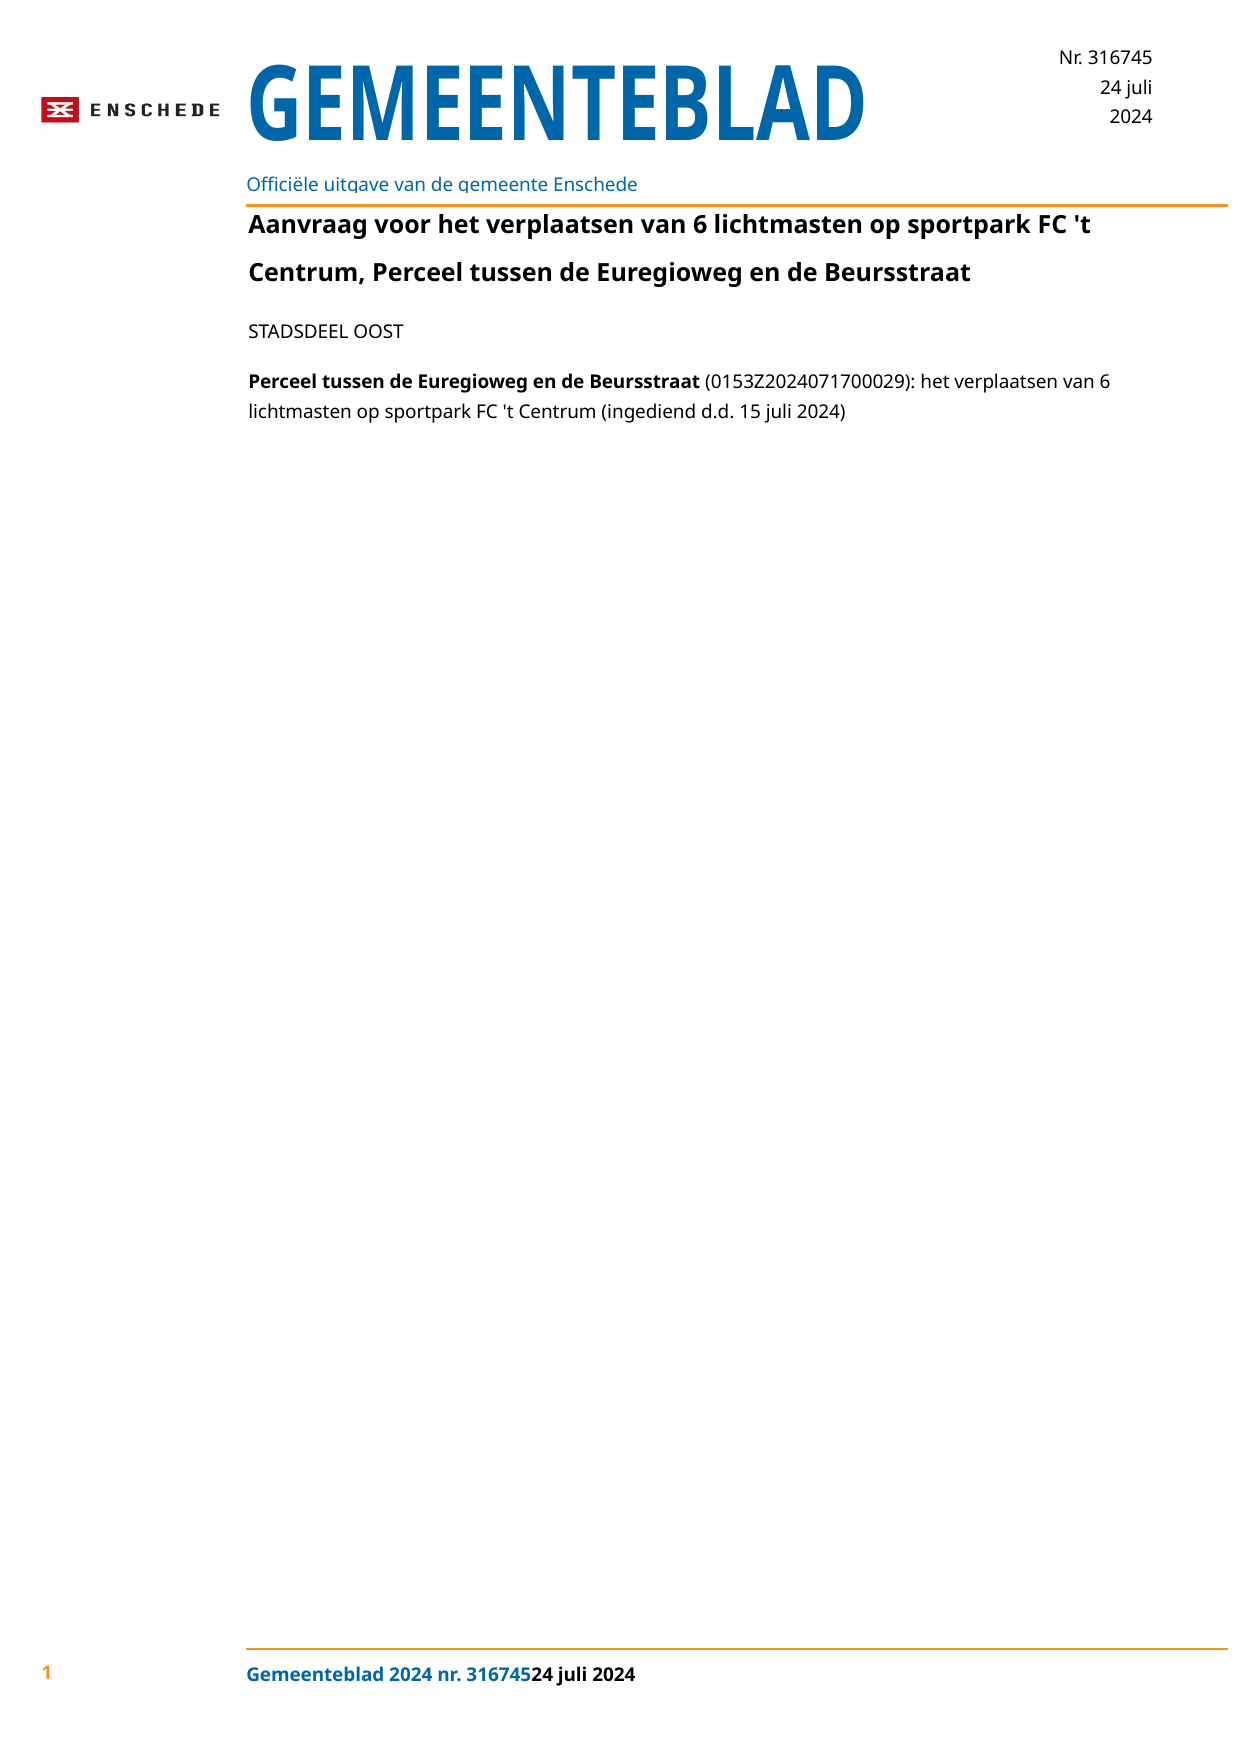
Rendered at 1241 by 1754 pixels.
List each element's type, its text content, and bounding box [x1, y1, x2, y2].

text Perceel tussen de Euregioweg en de Beursstraat (0153Z2024071700029): het verplaatsen van 6 lichtmasten op sportpark FC 't Centrum (ingediend d.d. 15 juli 2024) [248, 368, 1152, 424]
picture [41, 47, 231, 172]
text Aanvraag voor het verplaatsen van 6 lichtmasten op sportpark FC 't Centrum, Perceel tussen de Euregioweg en de Beursstraat [248, 207, 1152, 288]
text STADSDEEL OOST [248, 318, 1152, 344]
